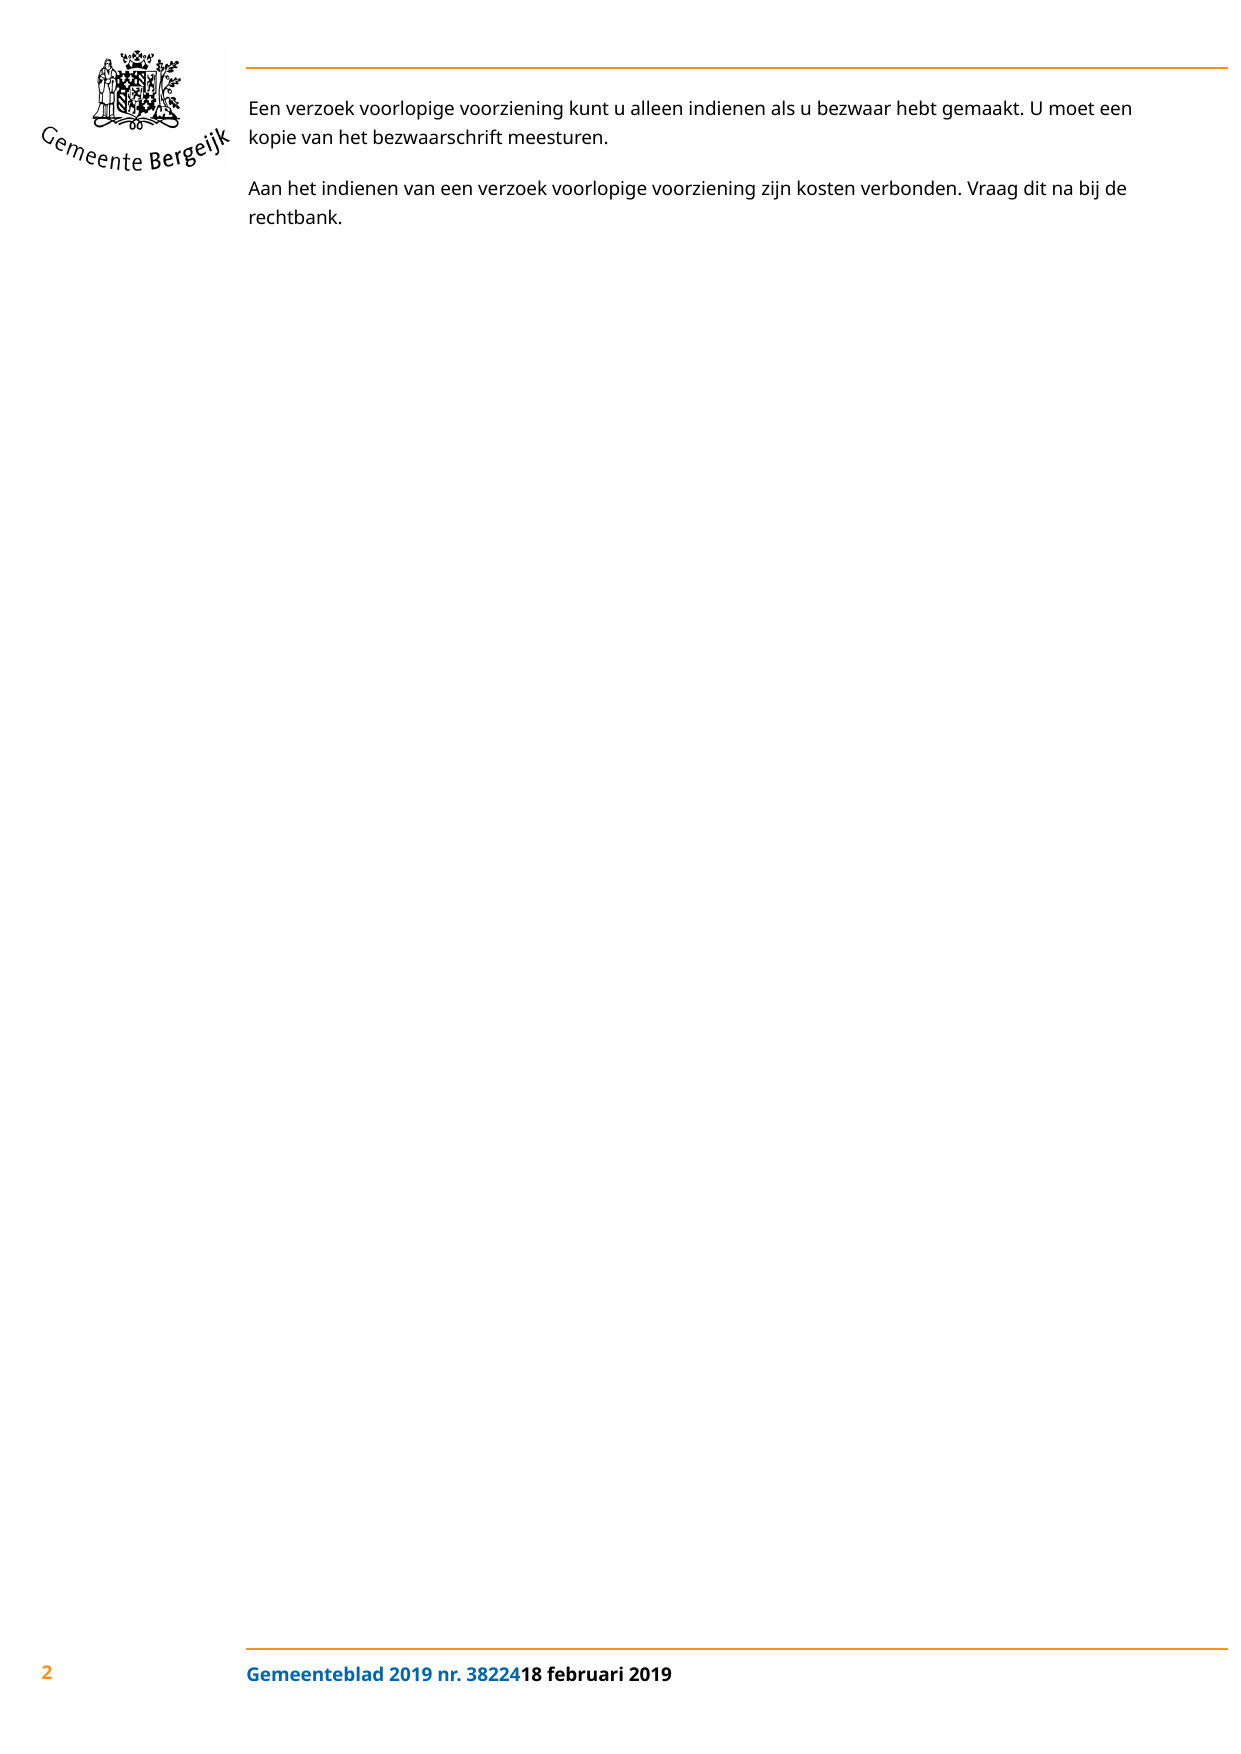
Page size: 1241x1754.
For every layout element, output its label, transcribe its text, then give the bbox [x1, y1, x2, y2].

picture [41, 47, 231, 172]
text Aan het indienen van een verzoek voorlopige voorziening zijn kosten verbonden. Vraag dit na bij de rechtbank. [248, 175, 1152, 230]
text Een verzoek voorlopige voorziening kunt u alleen indienen als u bezwaar hebt gemaakt. U moet een kopie van het bezwaarschrift meesturen. [248, 95, 1152, 150]
